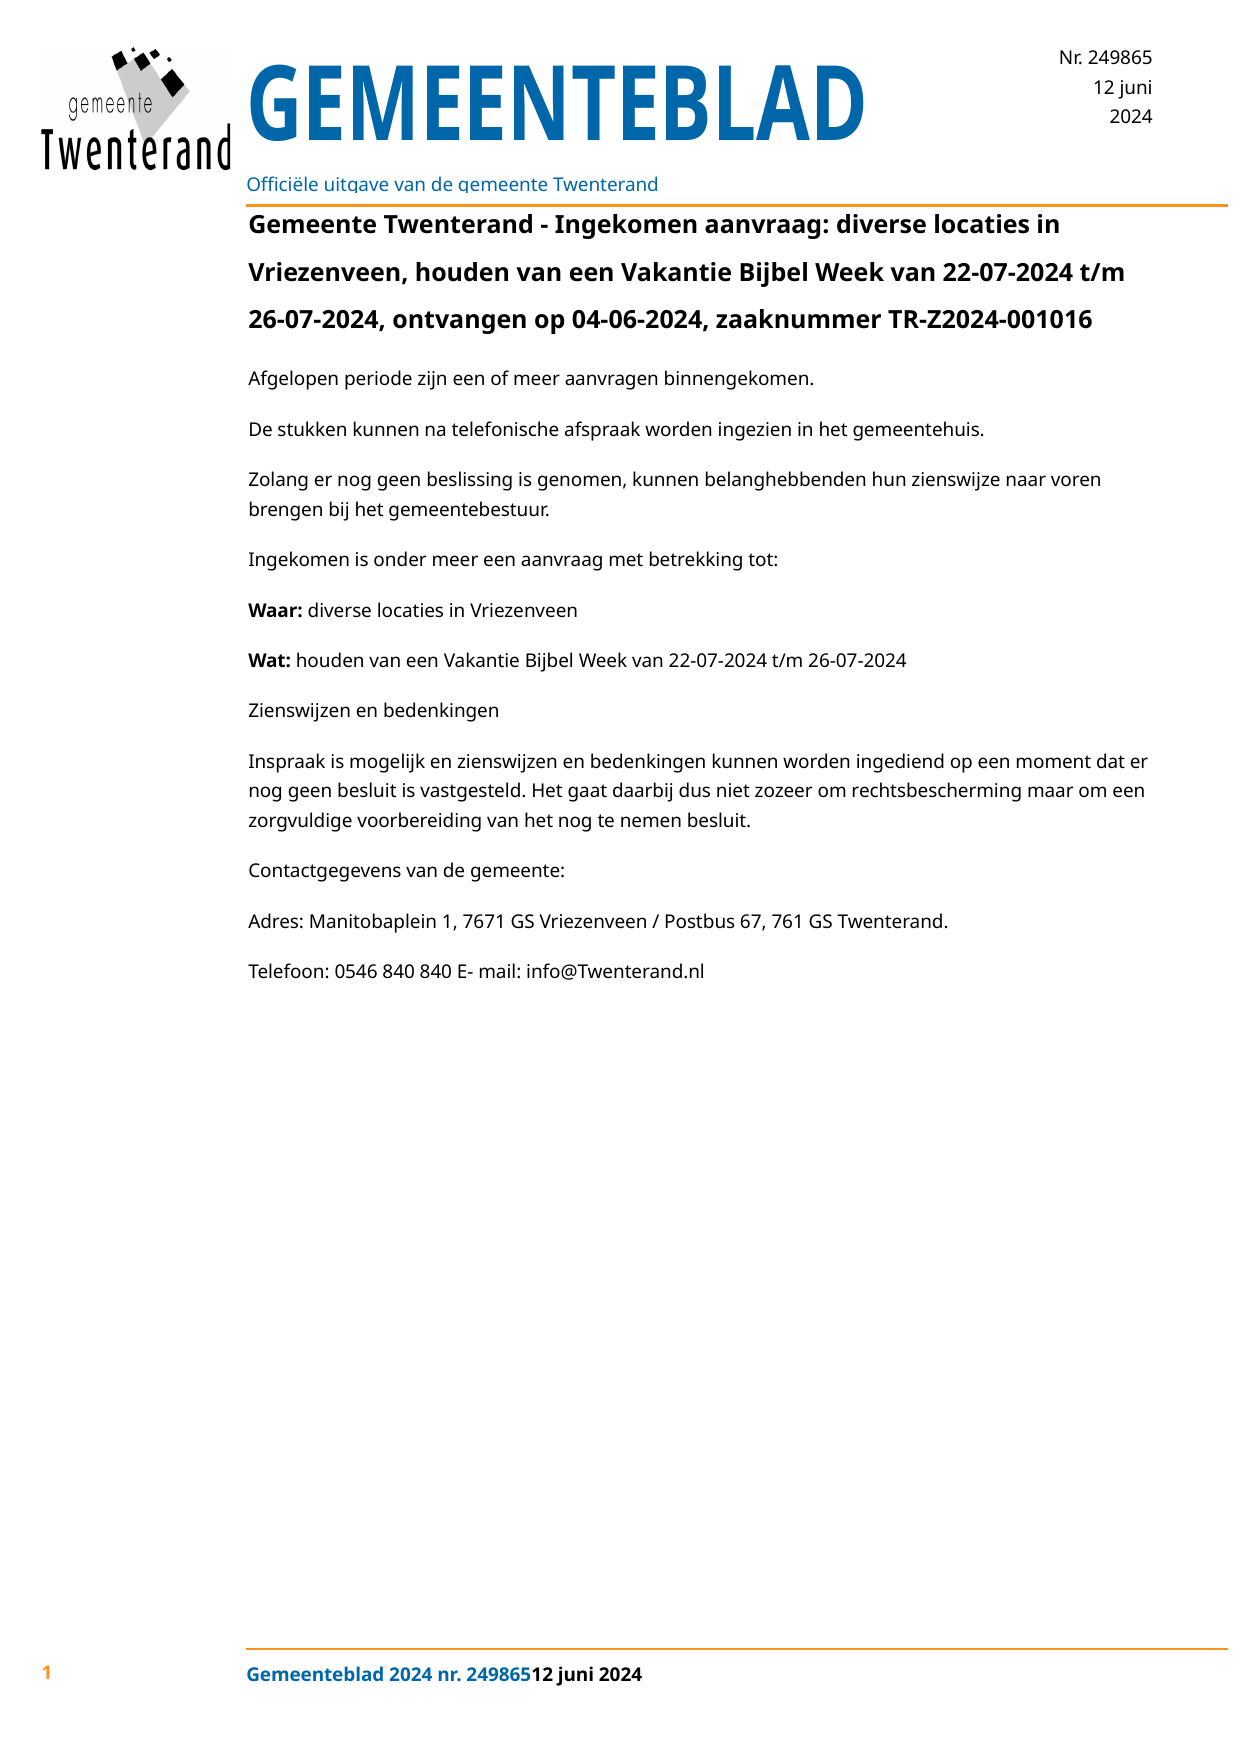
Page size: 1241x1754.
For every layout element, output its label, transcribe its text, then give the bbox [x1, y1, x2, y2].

text De stukken kunnen na telefonische afspraak worden ingezien in het gemeentehuis. [248, 416, 1152, 442]
text Contactgegevens van de gemeente: [248, 858, 1152, 883]
text Afgelopen periode zijn een of meer aanvragen binnengekomen. [248, 366, 1152, 391]
text Wat: houden van een Vakantie Bijbel Week van 22-07-2024 t/m 26-07-2024 [248, 647, 1152, 673]
text Waar: diverse locaties in Vriezenveen [248, 597, 1152, 622]
text Adres: Manitobaplein 1, 7671 GS Vriezenveen / Postbus 67, 761 GS Twenterand. [248, 908, 1152, 934]
text Inspraak is mogelijk en zienswijzen en bedenkingen kunnen worden ingediend op een moment dat er nog geen besluit is vastgesteld. Het gaat daarbij dus niet zozeer om rechtsbescherming maar om een zorgvuldige voorbereiding van het nog te nemen besluit. [248, 748, 1152, 833]
picture [41, 47, 231, 172]
text Zolang er nog geen beslissing is genomen, kunnen belanghebbenden hun zienswijze naar voren brengen bij het gemeentebestuur. [248, 466, 1152, 522]
text Ingekomen is onder meer een aanvraag met betrekking tot: [248, 546, 1152, 572]
text Telefoon: 0546 840 840 E- mail: info@Twenterand.nl [248, 958, 1152, 984]
text Zienswijzen en bedenkingen [248, 698, 1152, 723]
text Gemeente Twenterand - Ingekomen aanvraag: diverse locaties in Vriezenveen, houden van een Vakantie Bijbel Week van 22-07-2024 t/m 26-07-2024, ontvangen op 04-06-2024, zaaknummer TR-Z2024-001016 [248, 207, 1152, 336]
